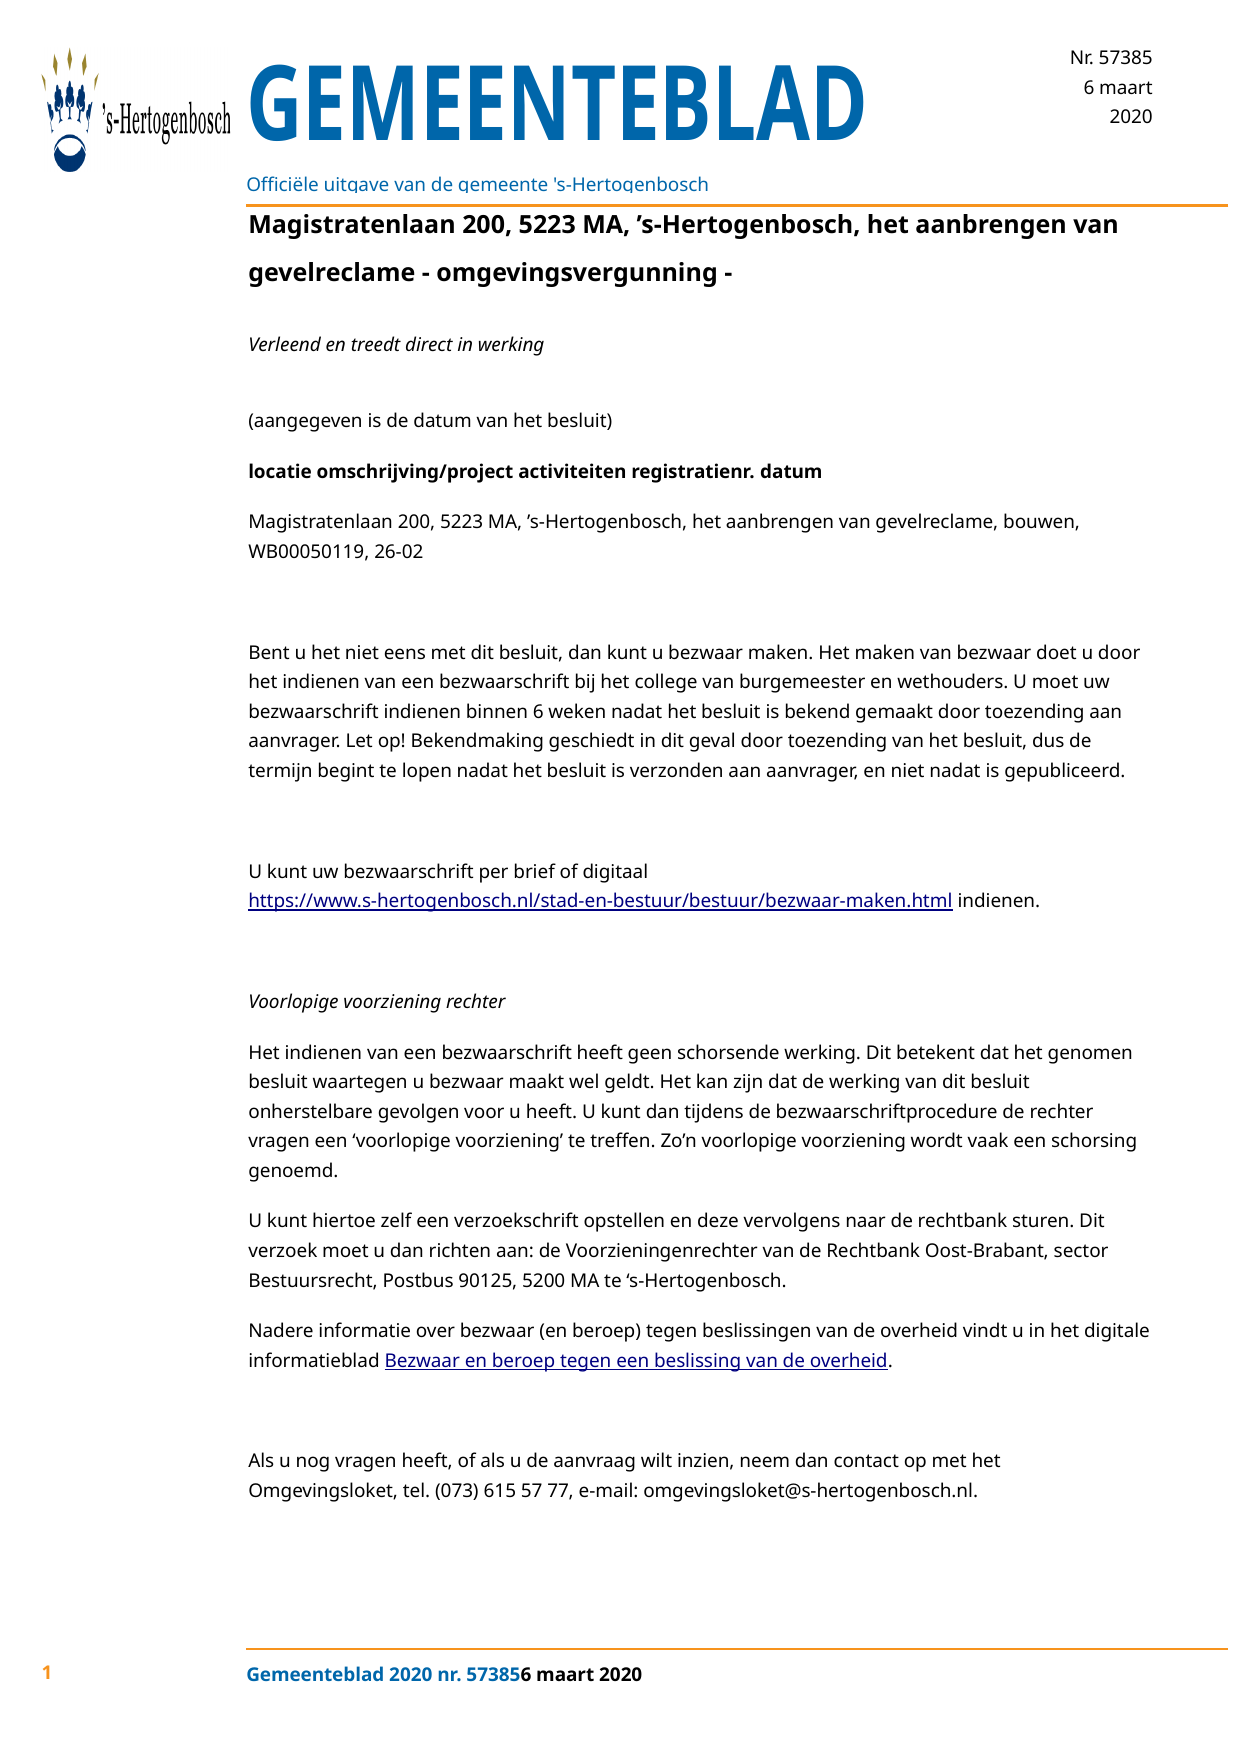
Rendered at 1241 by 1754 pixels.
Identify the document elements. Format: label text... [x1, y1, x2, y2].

text locatie omschrijving/project activiteiten registratienr. datum [248, 458, 1152, 484]
text Nadere informatie over bezwaar (en beroep) tegen beslissingen van de overheid vindt u in het digitale informatieblad Bezwaar en beroep tegen een beslissing van de overheid. [248, 1317, 1152, 1372]
picture [41, 47, 231, 172]
text Magistratenlaan 200, 5223 MA, ’s-Hertogenbosch, het aanbrengen van gevelreclame, bouwen, WB00050119, 26-02 [248, 508, 1152, 564]
text Magistratenlaan 200, 5223 MA, ’s-Hertogenbosch, het aanbrengen van gevelreclame - omgevingsvergunning - [248, 207, 1152, 288]
text (aangegeven is de datum van het besluit) [248, 408, 1152, 433]
text Het indienen van een bezwaarschrift heeft geen schorsende werking. Dit betekent dat het genomen besluit waartegen u bezwaar maakt wel geldt. Het kan zijn dat de werking van dit besluit onherstelbare gevolgen voor u heeft. U kunt dan tijdens de bezwaarschriftprocedure de rechter vragen een ‘voorlopige voorziening’ te treffen. Zo’n voorlopige voorziening wordt vaak een schorsing genoemd. [248, 1039, 1152, 1183]
text Verleend en treedt direct in werking [248, 331, 1152, 357]
text U kunt uw bezwaarschrift per brief of digitaal https://www.s-hertogenbosch.nl/stad-en-bestuur/bestuur/bezwaar-maken.html indienen. [248, 858, 1152, 913]
text Voorlopige voorziening rechter [248, 988, 1152, 1014]
text Bent u het niet eens met dit besluit, dan kunt u bezwaar maken. Het maken van bezwaar doet u door het indienen van een bezwaarschrift bij het college van burgemeester en wethouders. U moet uw bezwaarschrift indienen binnen 6 weken nadat het besluit is bekend gemaakt door toezending aan aanvrager. Let op! Bekendmaking geschiedt in dit geval door toezending van het besluit, dus de termijn begint te lopen nadat het besluit is verzonden aan aanvrager, en niet nadat is gepubliceerd. [248, 639, 1152, 783]
text Als u nog vragen heeft, of als u de aanvraag wilt inzien, neem dan contact op met het Omgevingsloket, tel. (073) 615 57 77, e-mail: omgevingsloket@s-hertogenbosch.nl. [248, 1448, 1152, 1503]
text U kunt hiertoe zelf een verzoekschrift opstellen en deze vervolgens naar de rechtbank sturen. Dit verzoek moet u dan richten aan: de Voorzieningenrechter van de Rechtbank Oost-Brabant, sector Bestuursrecht, Postbus 90125, 5200 MA te ‘s-Hertogenbosch. [248, 1208, 1152, 1292]
